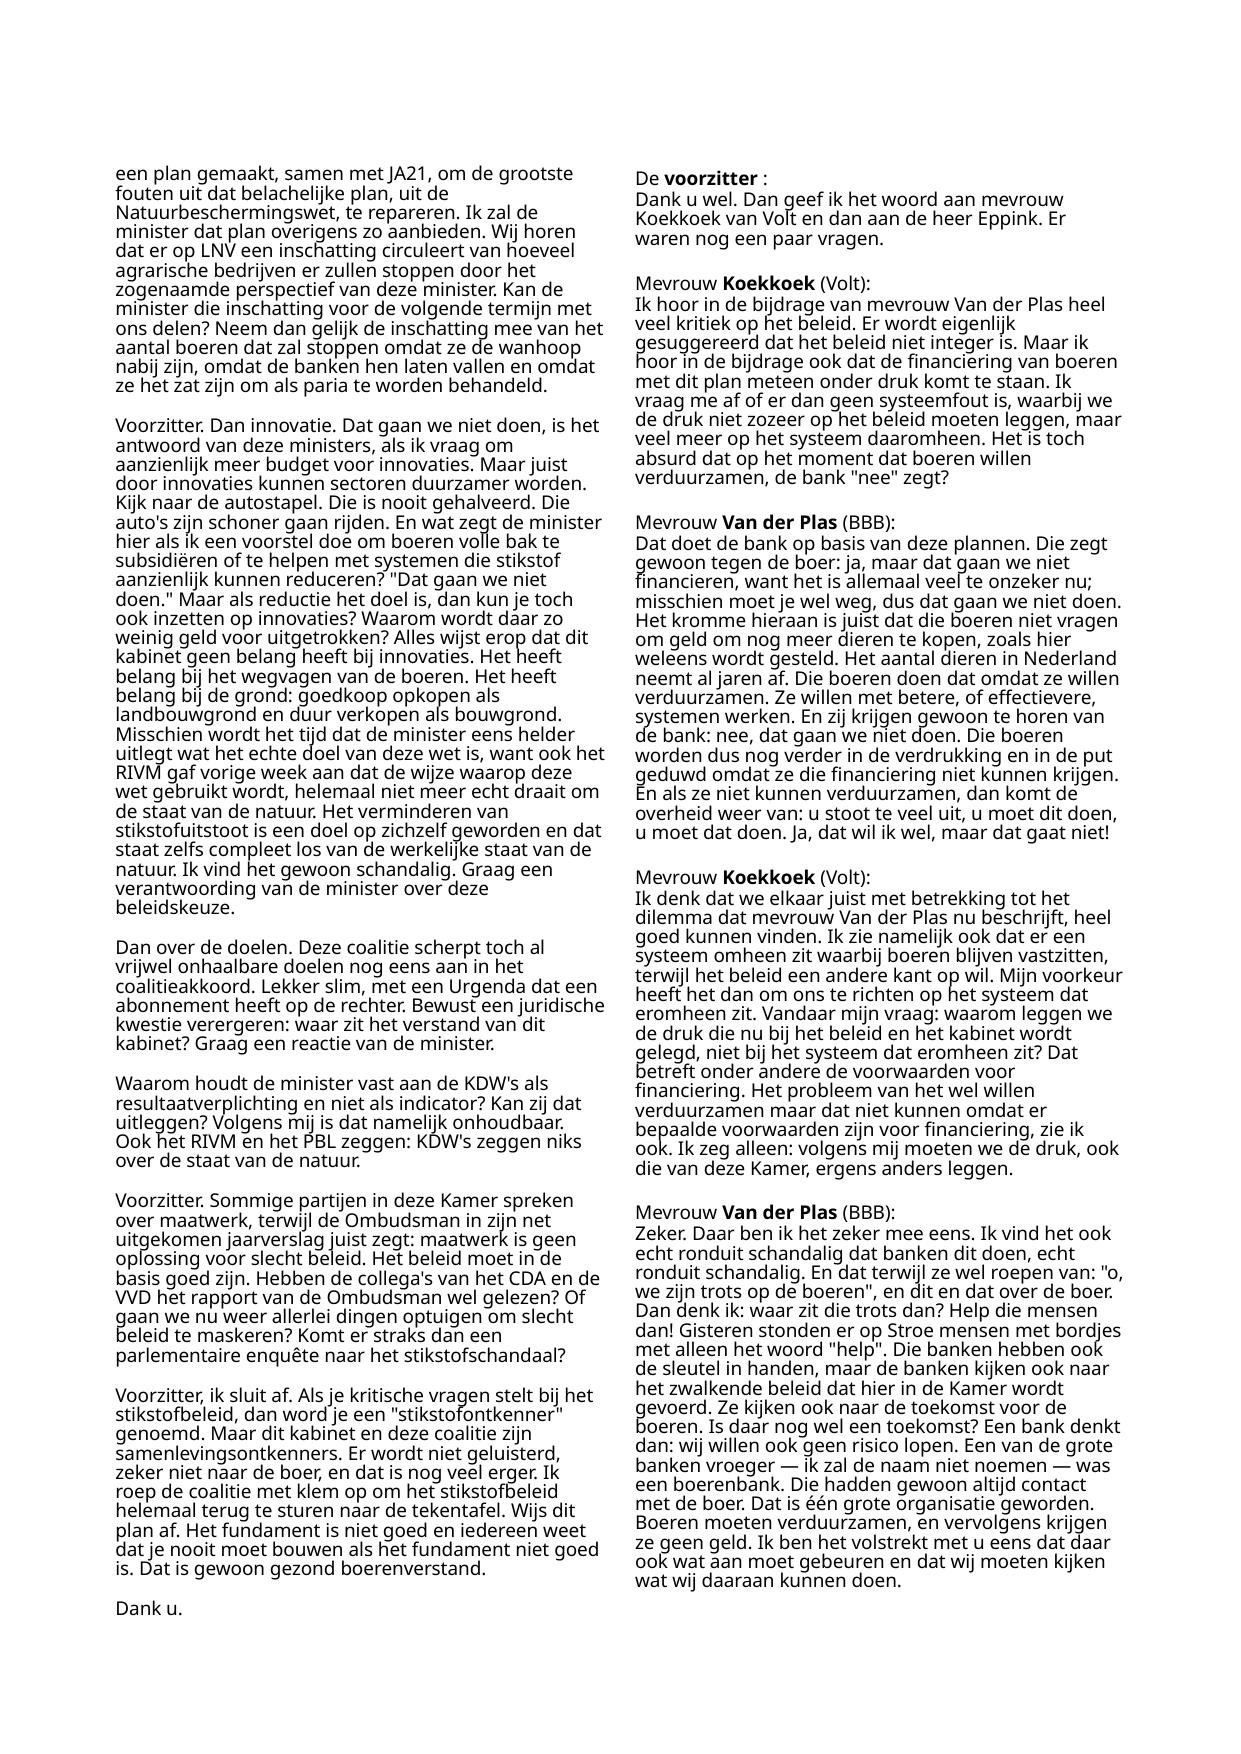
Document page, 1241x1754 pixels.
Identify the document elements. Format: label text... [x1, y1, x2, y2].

text Mevrouw Koekkoek (Volt): [635, 270, 1125, 296]
text Zeker. Daar ben ik het zeker mee eens. Ik vind het ook echt ronduit schandalig dat banken dit doen, echt ronduit schandalig. En dat terwijl ze wel roepen van: "o, we zijn trots op de boeren", en dit en dat over de boer. Dan denk ik: waar zit die trots dan? Help die mensen dan! Gisteren stonden er op Stroe mensen met bordjes met alleen het woord "help". Die banken hebben ook de sleutel in handen, maar de banken kijken ook naar het zwalkende beleid dat hier in de Kamer wordt gevoerd. Ze kijken ook naar de toekomst voor de boeren. Is daar nog wel een toekomst? Een bank denkt dan: wij willen ook geen risico lopen. Een van de grote banken vroeger — ik zal de naam niet noemen — was een boerenbank. Die hadden gewoon altijd contact met de boer. Dat is één grote organisatie geworden. Boeren moeten verduurzamen, en vervolgens krijgen ze geen geld. Ik ben het volstrekt met u eens dat daar ook wat aan moet gebeuren en dat wij moeten kijken wat wij daaraan kunnen doen. [635, 1225, 1125, 1591]
text Voorzitter, ik sluit af. Als je kritische vragen stelt bij het stikstofbeleid, dan word je een "stikstofontkenner" genoemd. Maar dit kabinet en deze coalitie zijn samenlevingsontkenners. Er wordt niet geluisterd, zeker niet naar de boer, en dat is nog veel erger. Ik roep de coalitie met klem op om het stikstofbeleid helemaal terug te sturen naar de tekentafel. Wijs dit plan af. Het fundament is niet goed en iedereen weet dat je nooit moet bouwen als het fundament niet goed is. Dat is gewoon gezond boerenverstand. [115, 1387, 605, 1579]
text Ik hoor in de bijdrage van mevrouw Van der Plas heel veel kritiek op het beleid. Er wordt eigenlijk gesuggereerd dat het beleid niet integer is. Maar ik hoor in de bijdrage ook dat de financiering van boeren met dit plan meteen onder druk komt te staan. Ik vraag me af of er dan geen systeemfout is, waarbij we de druk niet zozeer op het beleid moeten leggen, maar veel meer op het systeem daaromheen. Het is toch absurd dat op het moment dat boeren willen verduurzamen, de bank "nee" zegt? [635, 296, 1125, 488]
text Dank u. [115, 1600, 605, 1619]
text De voorzitter : [635, 165, 1125, 191]
text Dat doet de bank op basis van deze plannen. Die zegt gewoon tegen de boer: ja, maar dat gaan we niet financieren, want het is allemaal veel te onzeker nu; misschien moet je wel weg, dus dat gaan we niet doen. Het kromme hieraan is juist dat die boeren niet vragen om geld om nog meer dieren te kopen, zoals hier weleens wordt gesteld. Het aantal dieren in Nederland neemt al jaren af. Die boeren doen dat omdat ze willen verduurzamen. Ze willen met betere, of effectievere, systemen werken. En zij krijgen gewoon te horen van de bank: nee, dat gaan we niet doen. Die boeren worden dus nog verder in de verdrukking en in de put geduwd omdat ze die financiering niet kunnen krijgen. En als ze niet kunnen verduurzamen, dan komt de overheid weer van: u stoot te veel uit, u moet dit doen, u moet dat doen. Ja, dat wil ik wel, maar dat gaat niet! [635, 535, 1125, 843]
text Mevrouw Koekkoek (Volt): [635, 864, 1125, 890]
text Waarom houdt de minister vast aan de KDW's als resultaatverplichting en niet als indicator? Kan zij dat uitleggen? Volgens mij is dat namelijk onhoudbaar. Ook het RIVM en het PBL zeggen: KDW's zeggen niks over de staat van de natuur. [115, 1075, 605, 1172]
text Mevrouw Van der Plas (BBB): [635, 509, 1125, 535]
text Dan over de doelen. Deze coalitie scherpt toch al vrijwel onhaalbare doelen nog eens aan in het coalitieakkoord. Lekker slim, met een Urgenda dat een abonnement heeft op de rechter. Bewust een juridische kwestie verergeren: waar zit het verstand van dit kabinet? Graag een reactie van de minister. [115, 939, 605, 1055]
text Voorzitter. Sommige partijen in deze Kamer spreken over maatwerk, terwijl de Ombudsman in zijn net uitgekomen jaarverslag juist zegt: maatwerk is geen oplossing voor slecht beleid. Het beleid moet in de basis goed zijn. Hebben de collega's van het CDA en de VVD het rapport van de Ombudsman wel gelezen? Of gaan we nu weer allerlei dingen optuigen om slecht beleid te maskeren? Komt er straks dan een parlementaire enquête naar het stikstofschandaal? [115, 1192, 605, 1366]
text een plan gemaakt, samen met JA21, om de grootste fouten uit dat belachelijke plan, uit de Natuurbeschermingswet, te repareren. Ik zal de minister dat plan overigens zo aanbieden. Wij horen dat er op LNV een inschatting circuleert van hoeveel agrarische bedrijven er zullen stoppen door het zogenaamde perspectief van deze minister. Kan de minister die inschatting voor de volgende termijn met ons delen? Neem dan gelijk de inschatting mee van het aantal boeren dat zal stoppen omdat ze de wanhoop nabij zijn, omdat de banken hen laten vallen en omdat ze het zat zijn om als paria te worden behandeld. [115, 165, 605, 397]
text Ik denk dat we elkaar juist met betrekking tot het dilemma dat mevrouw Van der Plas nu beschrijft, heel goed kunnen vinden. Ik zie namelijk ook dat er een systeem omheen zit waarbij boeren blijven vastzitten, terwijl het beleid een andere kant op wil. Mijn voorkeur heeft het dan om ons te richten op het systeem dat eromheen zit. Vandaar mijn vraag: waarom leggen we de druk die nu bij het beleid en het kabinet wordt gelegd, niet bij het systeem dat eromheen zit? Dat betreft onder andere de voorwaarden voor financiering. Het probleem van het wel willen verduurzamen maar dat niet kunnen omdat er bepaalde voorwaarden zijn voor financiering, zie ik ook. Ik zeg alleen: volgens mij moeten we de druk, ook die van deze Kamer, ergens anders leggen. [635, 890, 1125, 1179]
text Dank u wel. Dan geef ik het woord aan mevrouw Koekkoek van Volt en dan aan de heer Eppink. Er waren nog een paar vragen. [635, 191, 1125, 249]
text Voorzitter. Dan innovatie. Dat gaan we niet doen, is het antwoord van deze ministers, als ik vraag om aanzienlijk meer budget voor innovaties. Maar juist door innovaties kunnen sectoren duurzamer worden. Kijk naar de autostapel. Die is nooit gehalveerd. Die auto's zijn schoner gaan rijden. En wat zegt de minister hier als ik een voorstel doe om boeren volle bak te subsidiëren of te helpen met systemen die stikstof aanzienlijk kunnen reduceren? "Dat gaan we niet doen." Maar als reductie het doel is, dan kun je toch ook inzetten op innovaties? Waarom wordt daar zo weinig geld voor uitgetrokken? Alles wijst erop dat dit kabinet geen belang heeft bij innovaties. Het heeft belang bij het wegvagen van de boeren. Het heeft belang bij de grond: goedkoop opkopen als landbouwgrond en duur verkopen als bouwgrond. Misschien wordt het tijd dat de minister eens helder uitlegt wat het echte doel van deze wet is, want ook het RIVM gaf vorige week aan dat de wijze waarop deze wet gebruikt wordt, helemaal niet meer echt draait om de staat van de natuur. Het verminderen van stikstofuitstoot is een doel op zichzelf geworden en dat staat zelfs compleet los van de werkelijke staat van de natuur. Ik vind het gewoon schandalig. Graag een verantwoording van de minister over deze beleidskeuze. [115, 417, 605, 918]
text Mevrouw Van der Plas (BBB): [635, 1199, 1125, 1225]
